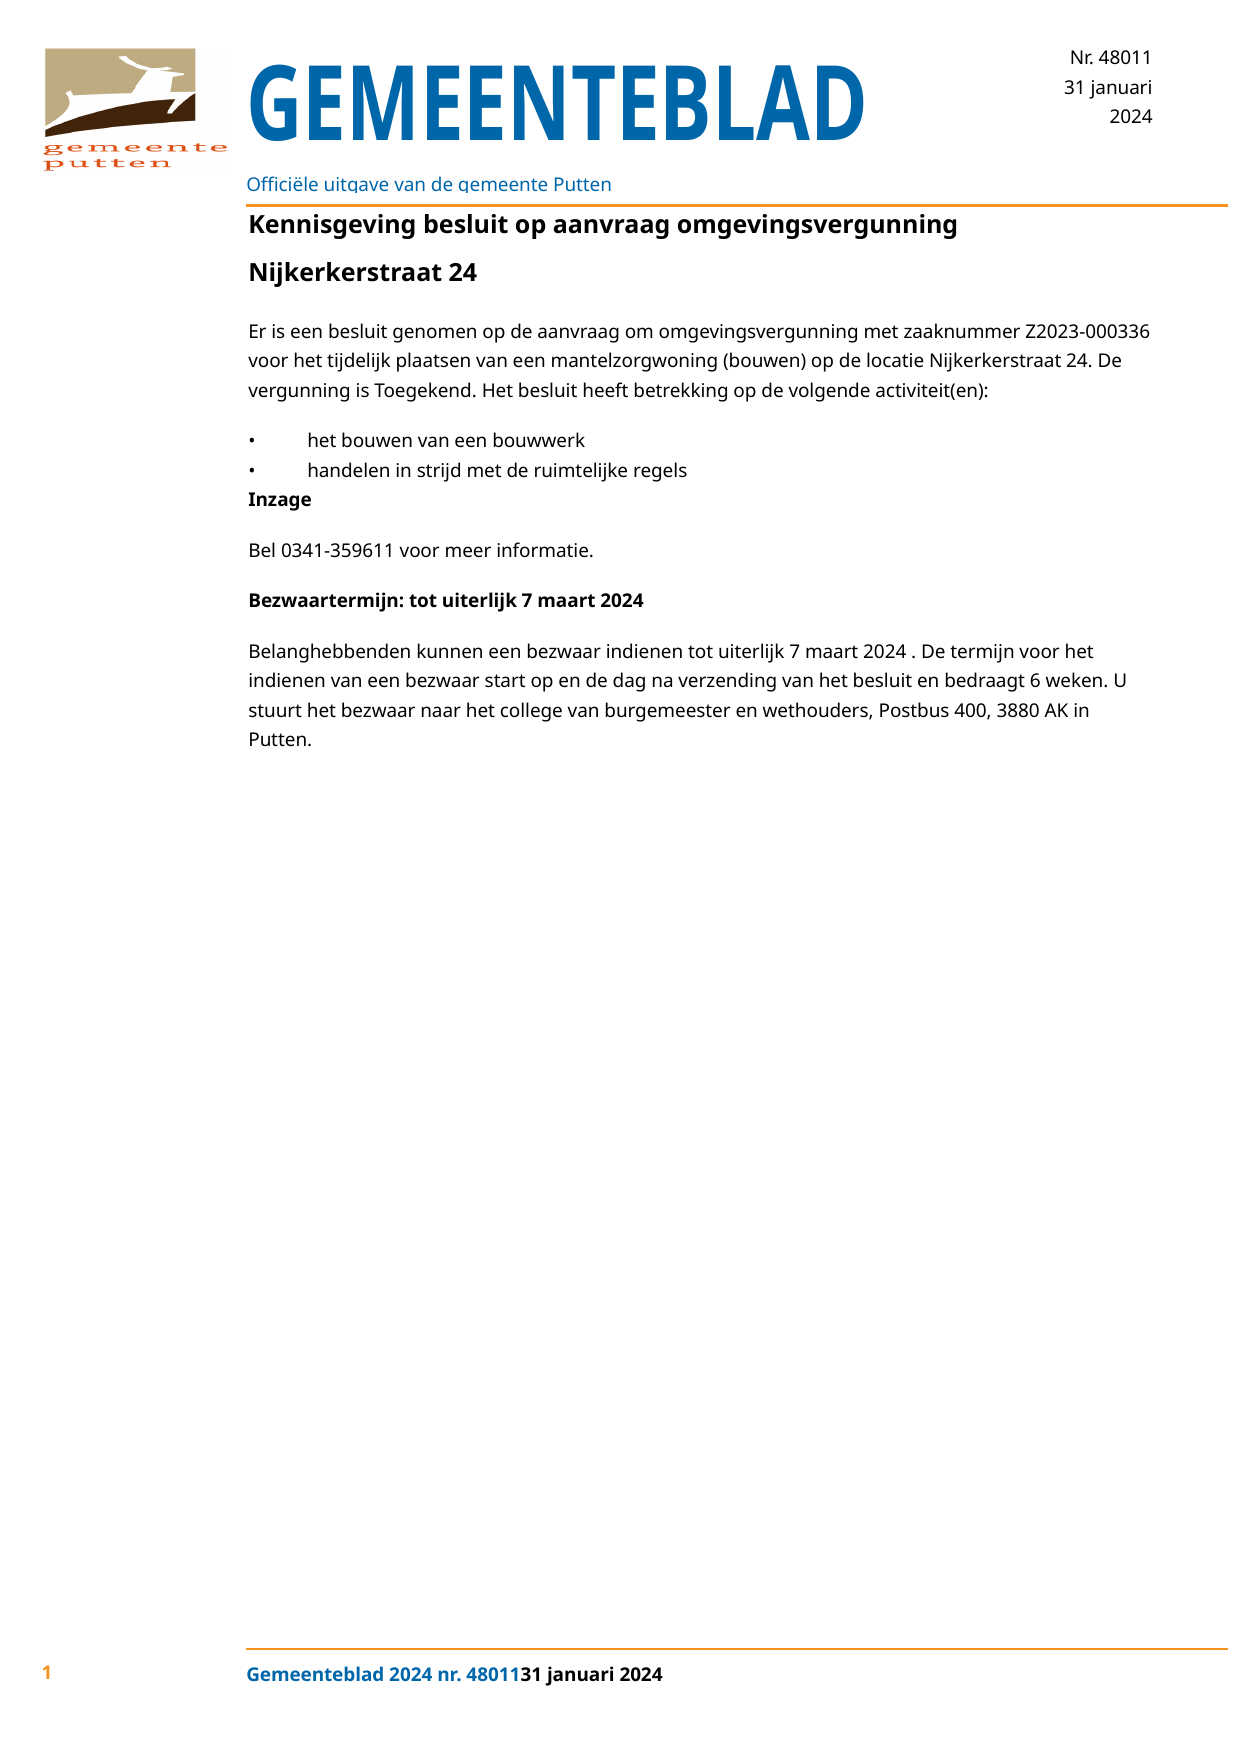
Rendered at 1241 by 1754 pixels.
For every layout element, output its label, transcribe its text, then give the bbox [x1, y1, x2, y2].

list het bouwen van een bouwwerk [248, 427, 1152, 453]
text Bel 0341-359611 voor meer informatie. [248, 537, 1152, 563]
text Kennisgeving besluit op aanvraag omgevingsvergunning Nijkerkerstraat 24 [248, 207, 1152, 288]
text Belanghebbenden kunnen een bezwaar indienen tot uiterlijk 7 maart 2024 . De termijn voor het indienen van een bezwaar start op en de dag na verzending van het besluit en bedraagt 6 weken. U stuurt het bezwaar naar het college van burgemeester en wethouders, Postbus 400, 3880 AK in Putten. [248, 638, 1152, 752]
text Bezwaartermijn: tot uiterlijk 7 maart 2024 [248, 587, 1152, 613]
list handelen in strijd met de ruimtelijke regels [248, 457, 1152, 483]
text Inzage [248, 487, 1152, 512]
text Er is een besluit genomen op de aanvraag om omgevingsvergunning met zaaknummer Z2023-000336 voor het tijdelijk plaatsen van een mantelzorgwoning (bouwen) op de locatie Nijkerkerstraat 24. De vergunning is Toegekend. Het besluit heeft betrekking op de volgende activiteit(en): [248, 318, 1152, 403]
picture [41, 47, 231, 172]
